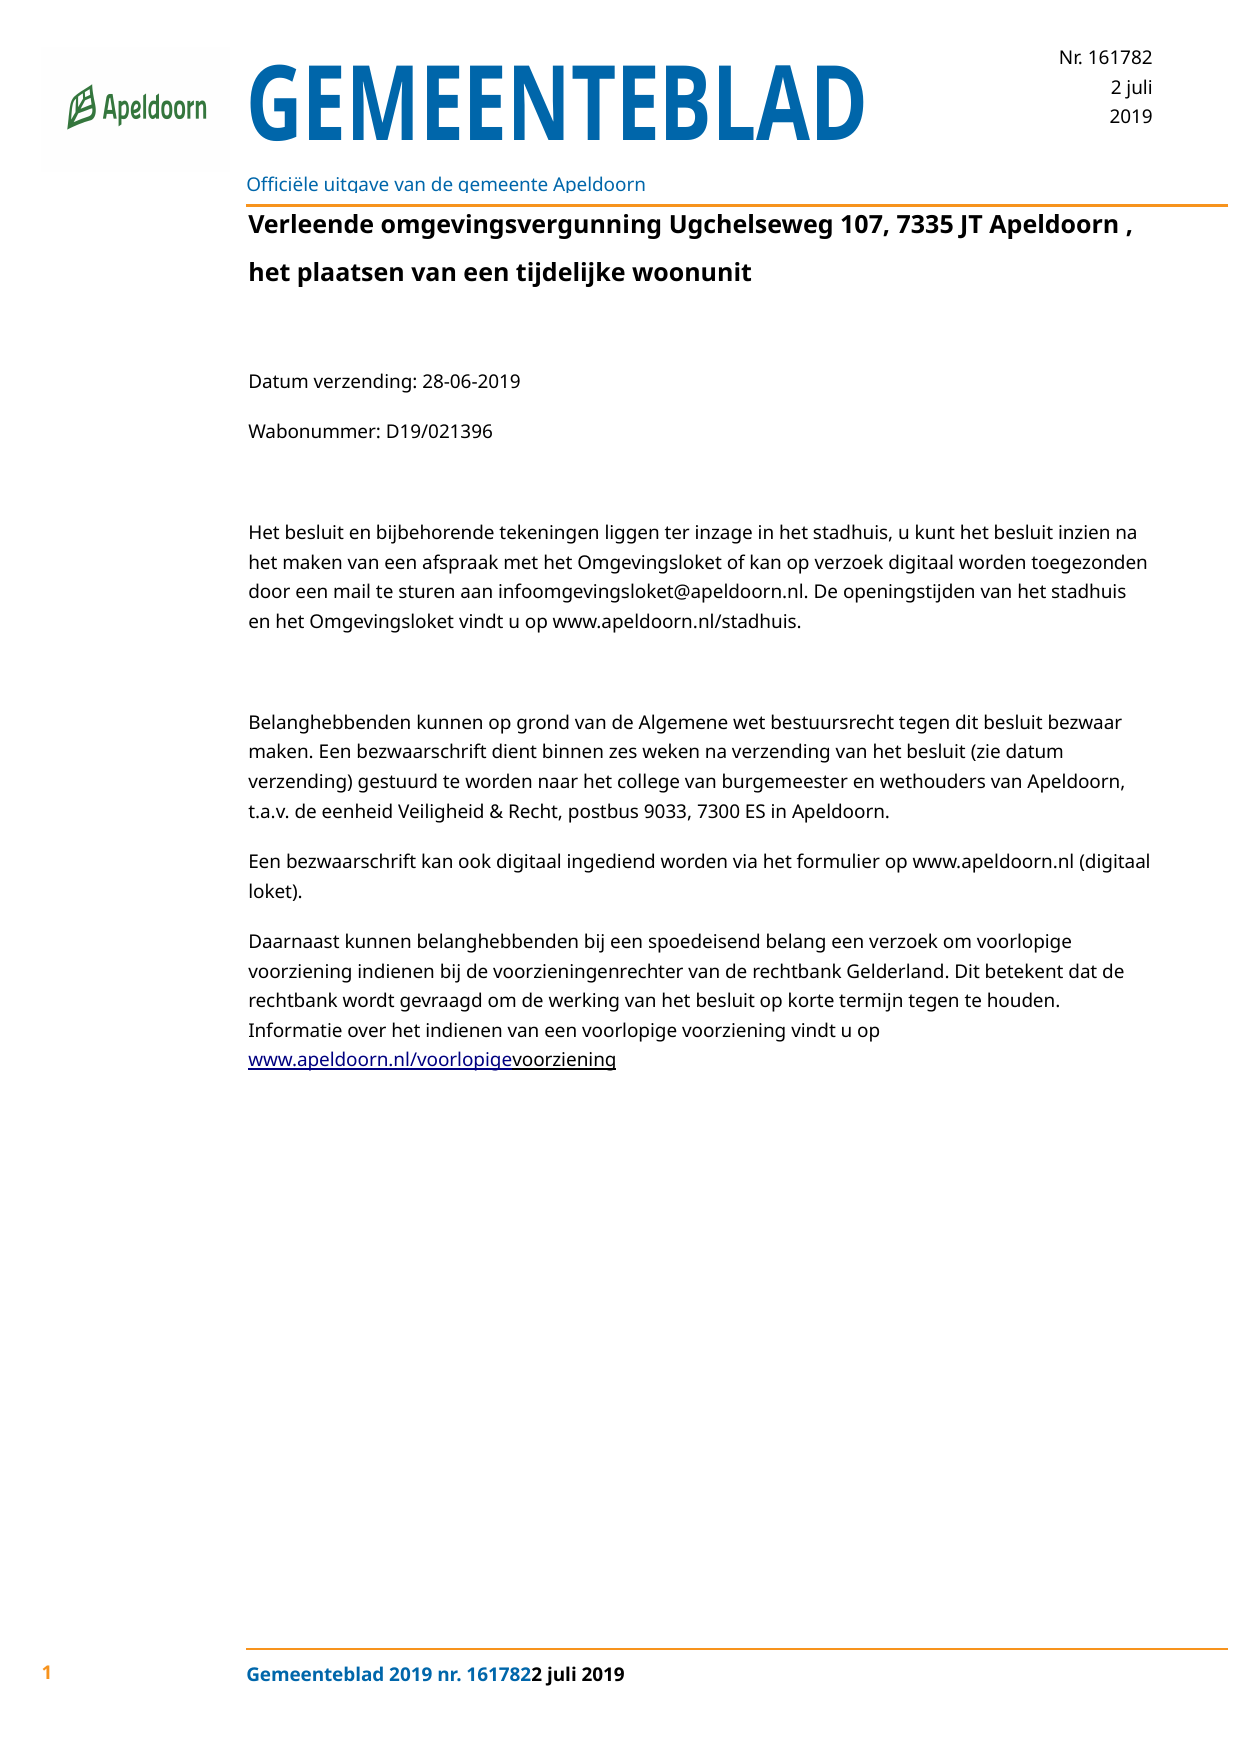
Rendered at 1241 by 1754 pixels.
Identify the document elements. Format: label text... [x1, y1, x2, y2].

text Wabonummer: D19/021396 [248, 419, 1152, 444]
text Datum verzending: 28-06-2019 [248, 368, 1152, 394]
text Een bezwaarschrift kan ook digitaal ingediend worden via het formulier op www.apeldoorn.nl (digitaal loket). [248, 848, 1152, 904]
text Belanghebbenden kunnen op grond van de Algemene wet bestuursrecht tegen dit besluit bezwaar maken. Een bezwaarschrift dient binnen zes weken na verzending van het besluit (zie datum verzending) gestuurd te worden naar het college van burgemeester en wethouders van Apeldoorn, t.a.v. de eenheid Veiligheid & Recht, postbus 9033, 7300 ES in Apeldoorn. [248, 709, 1152, 824]
picture [41, 47, 231, 172]
text Het besluit en bijbehorende tekeningen liggen ter inzage in het stadhuis, u kunt het besluit inzien na het maken van een afspraak met het Omgevingsloket of kan op verzoek digitaal worden toegezonden door een mail te sturen aan infoomgevingsloket@apeldoorn.nl. De openingstijden van het stadhuis en het Omgevingsloket vindt u op www.apeldoorn.nl/stadhuis. [248, 519, 1152, 634]
text Verleende omgevingsvergunning Ugchelseweg 107, 7335 JT Apeldoorn , het plaatsen van een tijdelijke woonunit [248, 207, 1152, 288]
text Daarnaast kunnen belanghebbenden bij een spoedeisend belang een verzoek om voorlopige voorziening indienen bij de voorzieningenrechter van de rechtbank Gelderland. Dit betekent dat de rechtbank wordt gevraagd om de werking van het besluit op korte termijn tegen te houden. Informatie over het indienen van een voorlopige voorziening vindt u op www.apeldoorn.nl/voorlopigevoorziening [248, 928, 1152, 1072]
